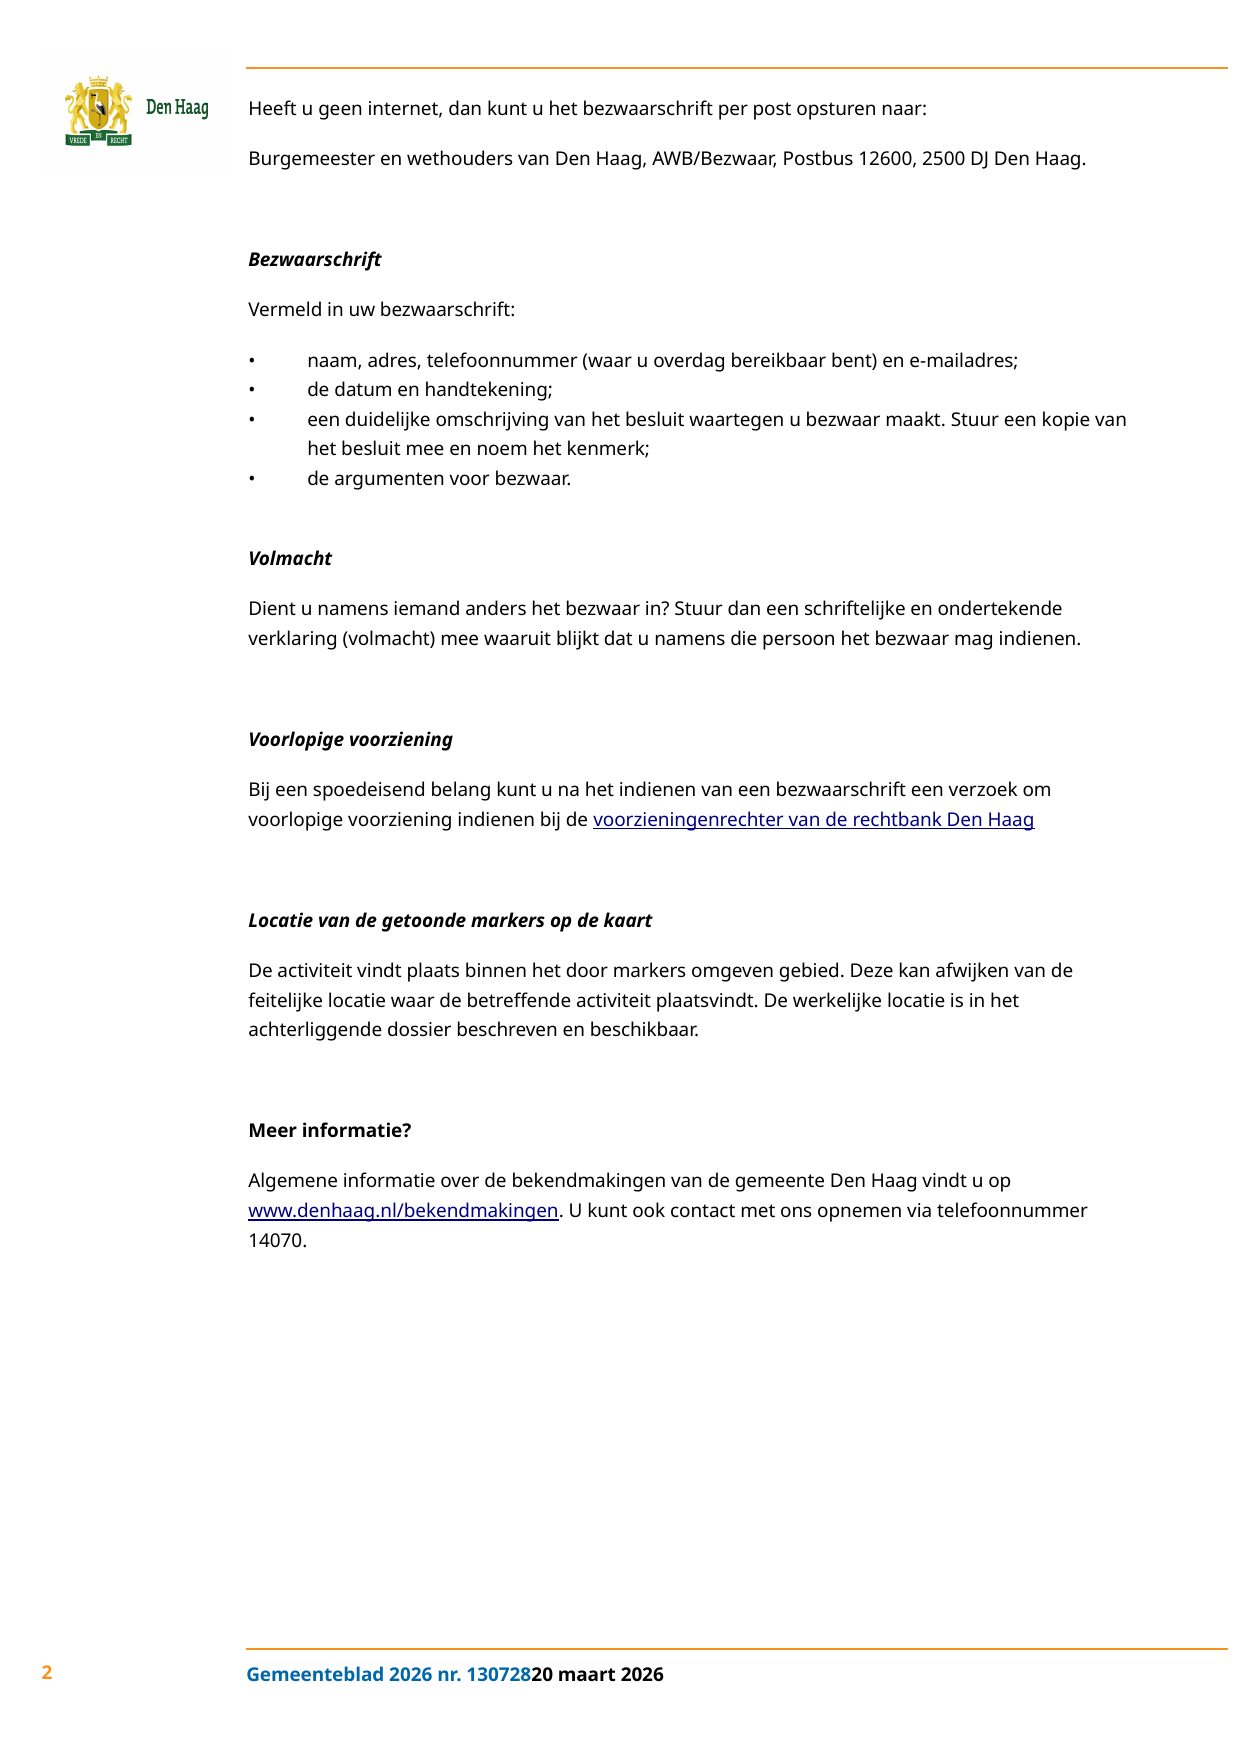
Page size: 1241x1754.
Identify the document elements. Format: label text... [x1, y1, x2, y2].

picture [41, 47, 231, 172]
list een duidelijke omschrijving van het besluit waartegen u bezwaar maakt. Stuur een kopie van het besluit mee en noem het kenmerk; [248, 406, 1152, 461]
text Locatie van de getoonde markers op de kaart [248, 907, 1152, 933]
text Meer informatie? [248, 1117, 1152, 1143]
text Burgemeester en wethouders van Den Haag, AWB/Bezwaar, Postbus 12600, 2500 DJ Den Haag. [248, 145, 1152, 171]
text Volmacht [248, 545, 1152, 571]
text Heeft u geen internet, dan kunt u het bezwaarschrift per post opsturen naar: [248, 95, 1152, 121]
text Vermeld in uw bezwaarschrift: [248, 296, 1152, 322]
text Dient u namens iemand anders het bezwaar in? Stuur dan een schriftelijke en ondertekende verklaring (volmacht) mee waaruit blijkt dat u namens die persoon het bezwaar mag indienen. [248, 596, 1152, 651]
text Bij een spoedeisend belang kunt u na het indienen van een bezwaarschrift een verzoek om voorlopige voorziening indienen bij de voorzieningenrechter van de rechtbank Den Haag [248, 776, 1152, 832]
text Algemene informatie over de bekendmakingen van de gemeente Den Haag vindt u op www.denhaag.nl/bekendmakingen. U kunt ook contact met ons opnemen via telefoonnummer 14070. [248, 1168, 1152, 1253]
list de datum en handtekening; [248, 376, 1152, 402]
text Voorlopige voorziening [248, 726, 1152, 752]
text Bezwaarschrift [248, 246, 1152, 272]
list de argumenten voor bezwaar. [248, 465, 1152, 491]
text De activiteit vindt plaats binnen het door markers omgeven gebied. Deze kan afwijken van de feitelijke locatie waar de betreffende activiteit plaatsvindt. De werkelijke locatie is in het achterliggende dossier beschreven en beschikbaar. [248, 957, 1152, 1042]
list naam, adres, telefoonnummer (waar u overdag bereikbaar bent) en e-mailadres; [248, 347, 1152, 373]
